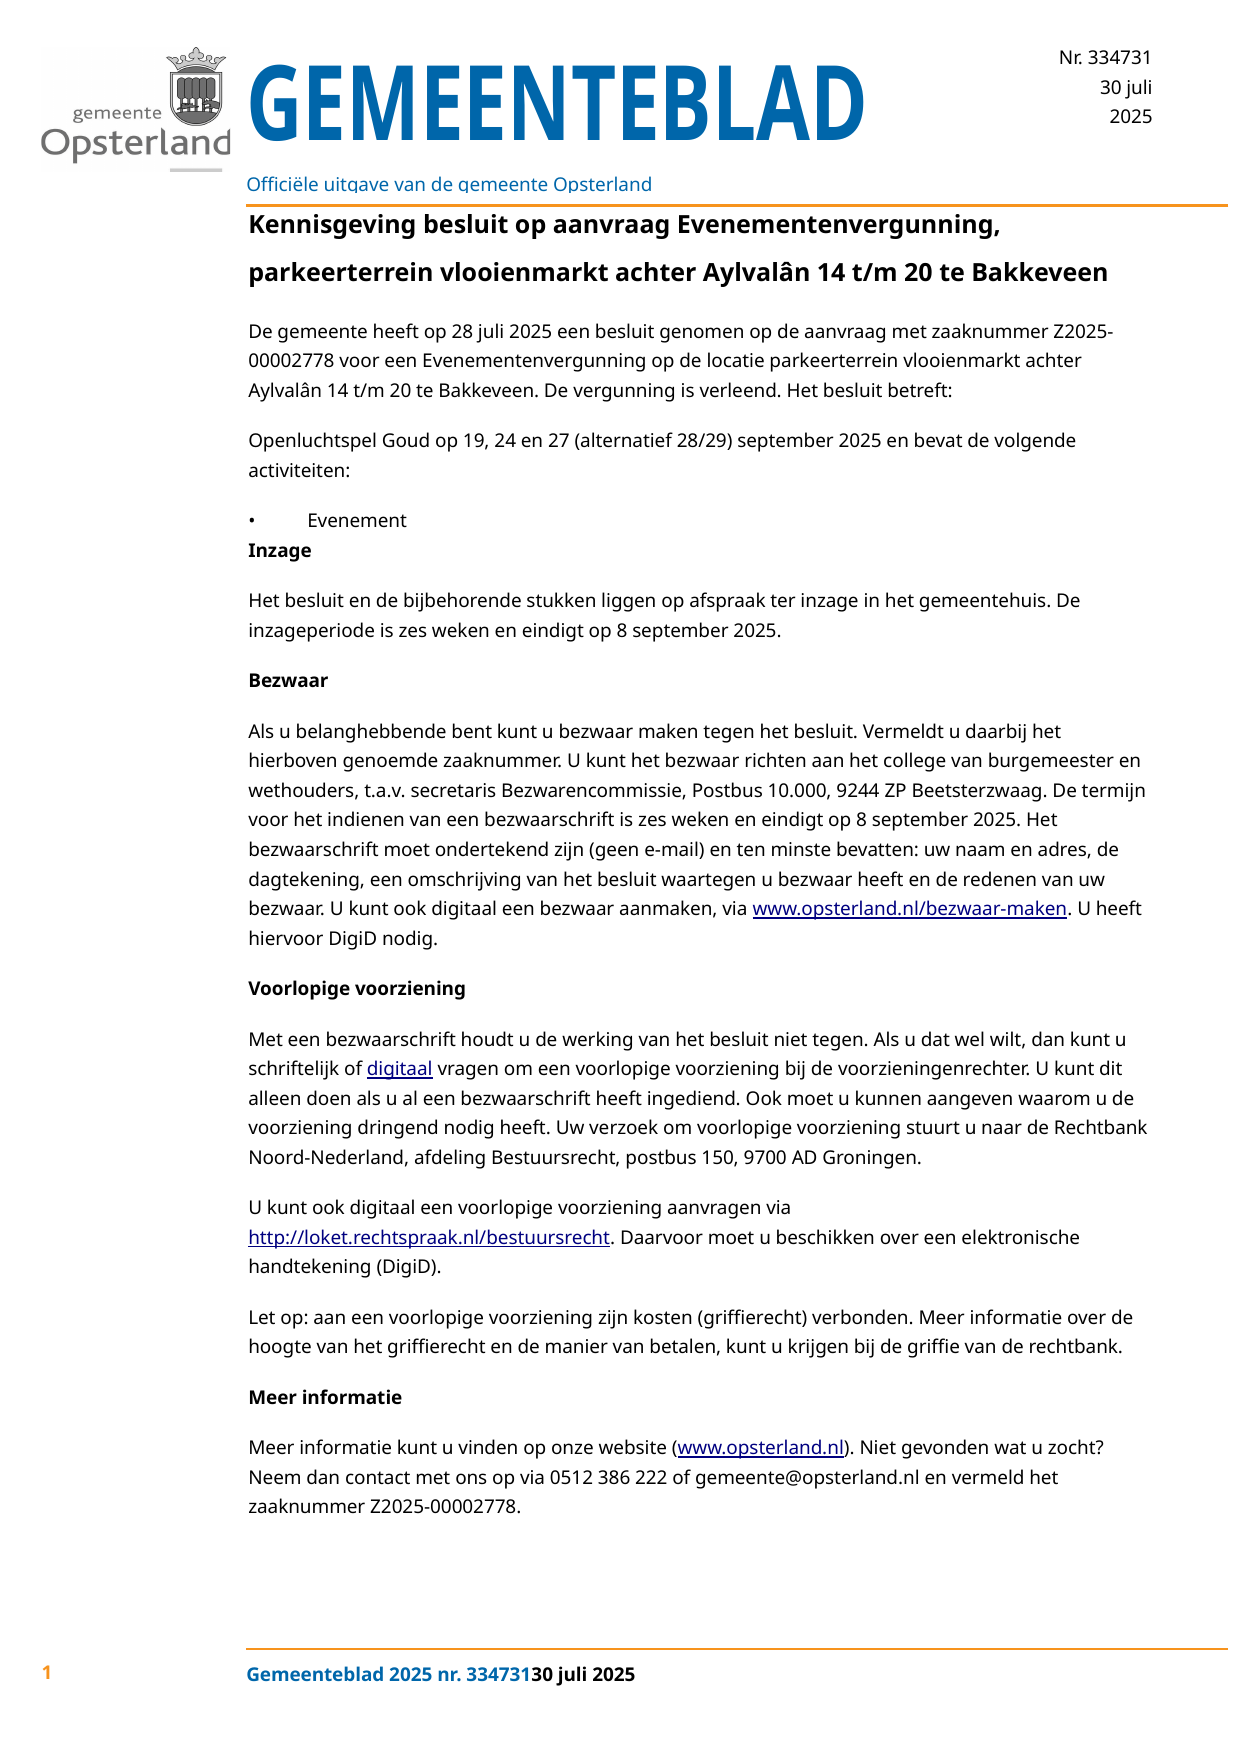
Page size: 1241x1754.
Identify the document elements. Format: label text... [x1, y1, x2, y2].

text Als u belanghebbende bent kunt u bezwaar maken tegen het besluit. Vermeldt u daarbij het hierboven genoemde zaaknummer. U kunt het bezwaar richten aan het college van burgemeester en wethouders, t.a.v. secretaris Bezwarencommissie, Postbus 10.000, 9244 ZP Beetsterzwaag. De termijn voor het indienen van een bezwaarschrift is zes weken en eindigt op 8 september 2025. Het bezwaarschrift moet ondertekend zijn (geen e-mail) en ten minste bevatten: uw naam en adres, de dagtekening, een omschrijving van het besluit waartegen u bezwaar heeft en de redenen van uw bezwaar. U kunt ook digitaal een bezwaar aanmaken, via www.opsterland.nl/bezwaar-maken. U heeft hiervoor DigiD nodig. [248, 718, 1152, 951]
picture [41, 47, 231, 172]
text Met een bezwaarschrift houdt u de werking van het besluit niet tegen. Als u dat wel wilt, dan kunt u schriftelijk of digitaal vragen om een voorlopige voorziening bij de voorzieningenrechter. U kunt dit alleen doen als u al een bezwaarschrift heeft ingediend. Ook moet u kunnen aangeven waarom u de voorziening dringend nodig heeft. Uw verzoek om voorlopige voorziening stuurt u naar de Rechtbank Noord-Nederland, afdeling Bestuursrecht, postbus 150, 9700 AD Groningen. [248, 1026, 1152, 1170]
text Let op: aan een voorlopige voorziening zijn kosten (griffierecht) verbonden. Meer informatie over de hoogte van het griffierecht en de manier van betalen, kunt u krijgen bij de griffie van de rechtbank. [248, 1304, 1152, 1359]
text Kennisgeving besluit op aanvraag Evenementenvergunning, parkeerterrein vlooienmarkt achter Aylvalân 14 t/m 20 te Bakkeveen [248, 207, 1152, 288]
text Voorlopige voorziening [248, 975, 1152, 1001]
list Evenement [248, 507, 1152, 533]
text Inzage [248, 537, 1152, 563]
text Meer informatie [248, 1384, 1152, 1410]
text De gemeente heeft op 28 juli 2025 een besluit genomen op de aanvraag met zaaknummer Z2025-00002778 voor een Evenementenvergunning op de locatie parkeerterrein vlooienmarkt achter Aylvalân 14 t/m 20 te Bakkeveen. De vergunning is verleend. Het besluit betreft: [248, 318, 1152, 403]
text Het besluit en de bijbehorende stukken liggen op afspraak ter inzage in het gemeentehuis. De inzageperiode is zes weken en eindigt op 8 september 2025. [248, 587, 1152, 643]
text Bezwaar [248, 667, 1152, 693]
text U kunt ook digitaal een voorlopige voorziening aanvragen via http://loket.rechtspraak.nl/bestuursrecht. Daarvoor moet u beschikken over een elektronische handtekening (DigiD). [248, 1194, 1152, 1279]
text Openluchtspel Goud op 19, 24 en 27 (alternatief 28/29) september 2025 en bevat de volgende activiteiten: [248, 427, 1152, 483]
text Meer informatie kunt u vinden op onze website (www.opsterland.nl). Niet gevonden wat u zocht? Neem dan contact met ons op via 0512 386 222 of gemeente@opsterland.nl en vermeld het zaaknummer Z2025-00002778. [248, 1434, 1152, 1519]
